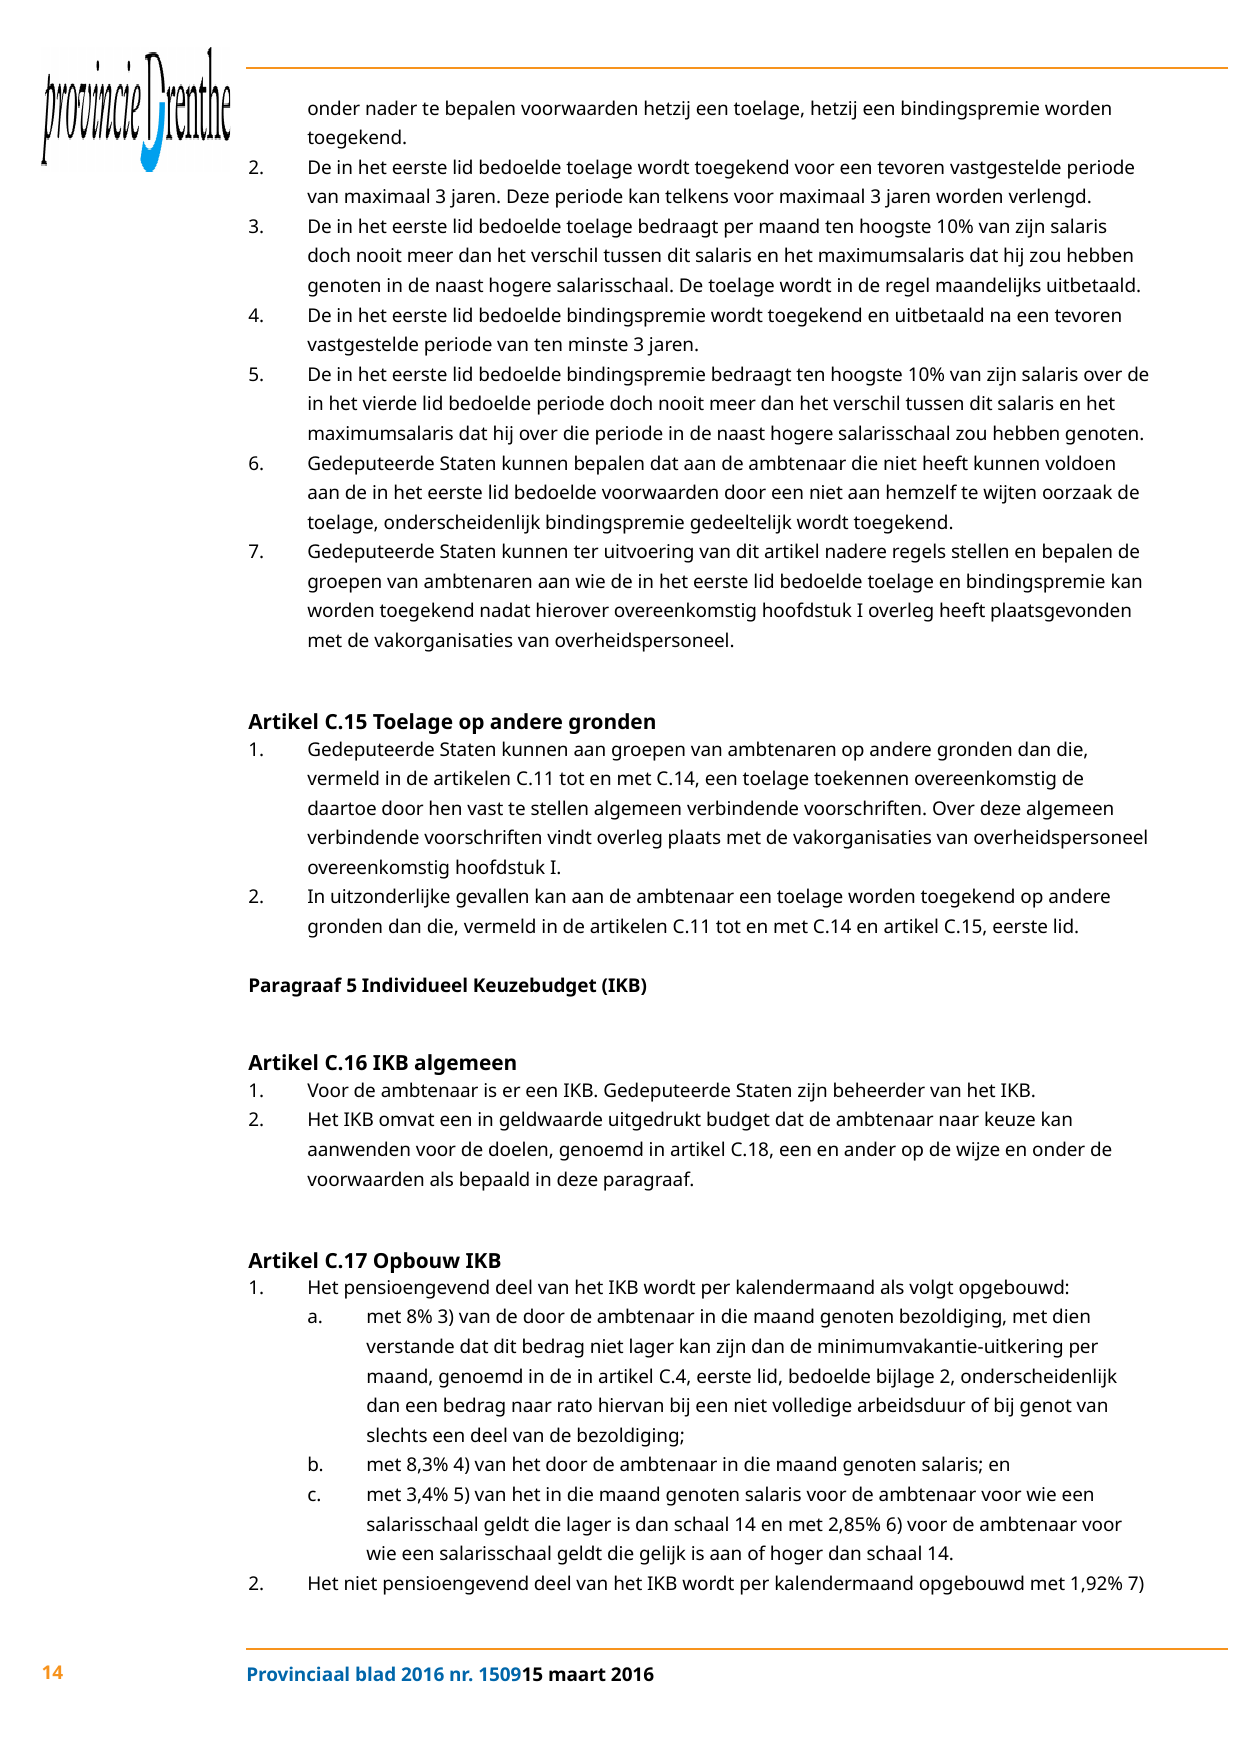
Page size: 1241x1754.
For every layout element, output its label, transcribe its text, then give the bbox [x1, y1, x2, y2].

text Artikel C.16 IKB algemeen [248, 1048, 1152, 1077]
list De in het eerste lid bedoelde toelage bedraagt per maand ten hoogste 10% van zijn salaris doch nooit meer dan het verschil tussen dit salaris en het maximumsalaris dat hij zou hebben genoten in de naast hogere salarisschaal. De toelage wordt in de regel maandelijks uitbetaald. [248, 213, 1152, 298]
text Paragraaf 5 Individueel Keuzebudget (IKB) [248, 972, 1152, 998]
list Het niet pensioengevend deel van het IKB wordt per kalendermaand opgebouwd met 1,92% 7) [248, 1570, 1152, 1596]
list Het pensioengevend deel van het IKB wordt per kalendermaand als volgt opgebouwd: [248, 1274, 1152, 1300]
list Het IKB omvat een in geldwaarde uitgedrukt budget dat de ambtenaar naar keuze kan aanwenden voor de doelen, genoemd in artikel C.18, een en ander op de wijze en onder de voorwaarden als bepaald in deze paragraaf. [248, 1107, 1152, 1191]
list Gedeputeerde Staten kunnen bepalen dat aan de ambtenaar die niet heeft kunnen voldoen aan de in het eerste lid bedoelde voorwaarden door een niet aan hemzelf te wijten oorzaak de toelage, onderscheidenlijk bindingspremie gedeeltelijk wordt toegekend. [248, 450, 1152, 535]
list De in het eerste lid bedoelde toelage wordt toegekend voor een tevoren vastgestelde periode van maximaal 3 jaren. Deze periode kan telkens voor maximaal 3 jaren worden verlengd. [248, 154, 1152, 209]
picture [41, 47, 231, 172]
list met 8,3% 4) van het door de ambtenaar in die maand genoten salaris; en [307, 1452, 1152, 1477]
list onder nader te bepalen voorwaarden hetzij een toelage, hetzij een bindingspremie worden toegekend. [248, 95, 1152, 150]
text Artikel C.17 Opbouw IKB [248, 1246, 1152, 1274]
list De in het eerste lid bedoelde bindingspremie wordt toegekend en uitbetaald na een tevoren vastgestelde periode van ten minste 3 jaren. [248, 302, 1152, 357]
list met 3,4% 5) van het in die maand genoten salaris voor de ambtenaar voor wie een salarisschaal geldt die lager is dan schaal 14 en met 2,85% 6) voor de ambtenaar voor wie een salarisschaal geldt die gelijk is aan of hoger dan schaal 14. [307, 1481, 1152, 1566]
list Voor de ambtenaar is er een IKB. Gedeputeerde Staten zijn beheerder van het IKB. [248, 1077, 1152, 1103]
list Gedeputeerde Staten kunnen ter uitvoering van dit artikel nadere regels stellen en bepalen de groepen van ambtenaren aan wie de in het eerste lid bedoelde toelage en bindingspremie kan worden toegekend nadat hierover overeenkomstig hoofdstuk I overleg heeft plaatsgevonden met de vakorganisaties van overheidspersoneel. [248, 538, 1152, 653]
list In uitzonderlijke gevallen kan aan de ambtenaar een toelage worden toegekend op andere gronden dan die, vermeld in de artikelen C.11 tot en met C.14 en artikel C.15, eerste lid. [248, 884, 1152, 939]
list De in het eerste lid bedoelde bindingspremie bedraagt ten hoogste 10% van zijn salaris over de in het vierde lid bedoelde periode doch nooit meer dan het verschil tussen dit salaris en het maximumsalaris dat hij over die periode in de naast hogere salarisschaal zou hebben genoten. [248, 361, 1152, 446]
list met 8% 3) van de door de ambtenaar in die maand genoten bezoldiging, met dien verstande dat dit bedrag niet lager kan zijn dan de minimumvakantie-uitkering per maand, genoemd in de in artikel C.4, eerste lid, bedoelde bijlage 2, onderscheidenlijk dan een bedrag naar rato hiervan bij een niet volledige arbeidsduur of bij genot van slechts een deel van de bezoldiging; [307, 1304, 1152, 1448]
list Gedeputeerde Staten kunnen aan groepen van ambtenaren op andere gronden dan die, vermeld in de artikelen C.11 tot en met C.14, een toelage toekennen overeenkomstig de daartoe door hen vast te stellen algemeen verbindende voorschriften. Over deze algemeen verbindende voorschriften vindt overleg plaats met de vakorganisaties van overheidspersoneel overeenkomstig hoofdstuk I. [248, 736, 1152, 880]
text Artikel C.15 Toelage op andere gronden [248, 707, 1152, 736]
